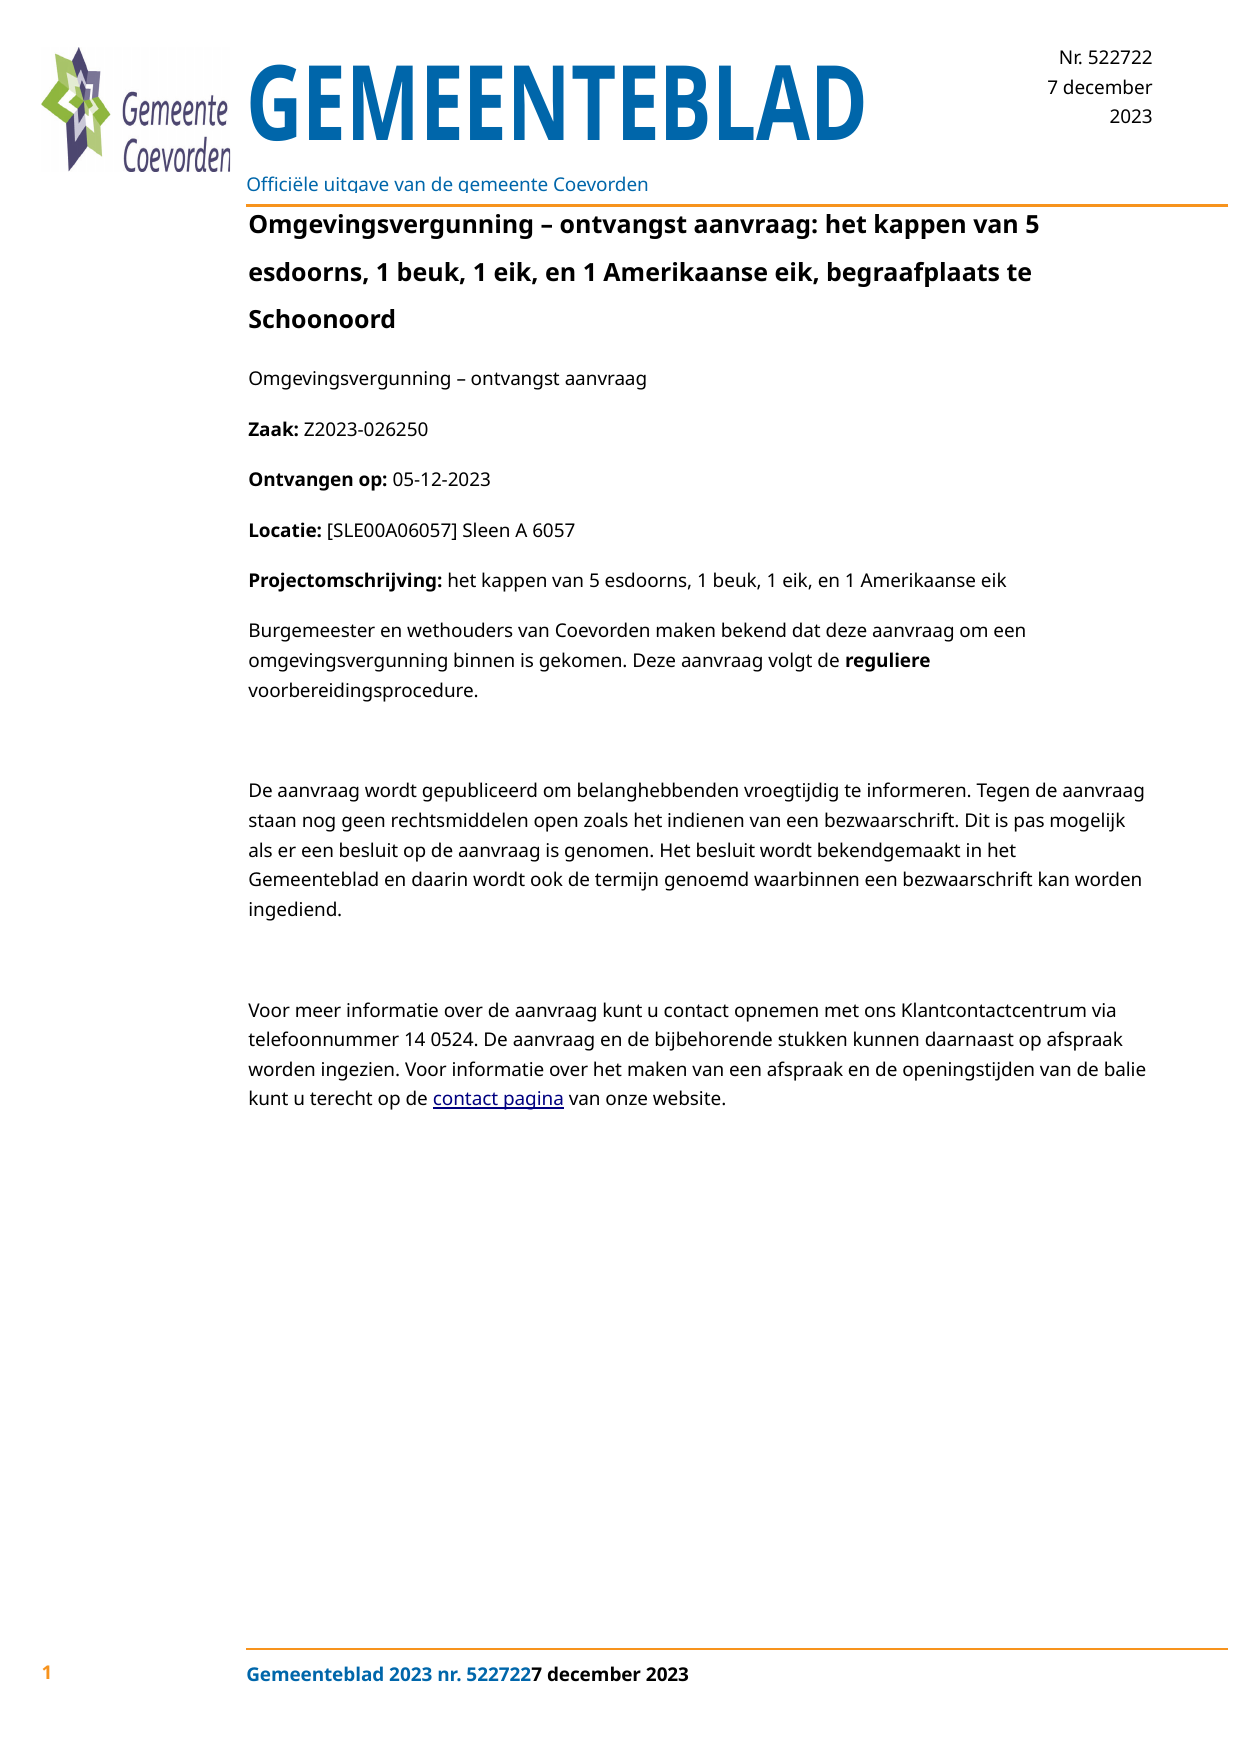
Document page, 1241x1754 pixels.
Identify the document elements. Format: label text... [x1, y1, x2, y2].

text Omgevingsvergunning – ontvangst aanvraag [248, 366, 1152, 391]
text Voor meer informatie over de aanvraag kunt u contact opnemen met ons Klantcontactcentrum via telefoonnummer 14 0524. De aanvraag en de bijbehorende stukken kunnen daarnaast op afspraak worden ingezien. Voor informatie over het maken van een afspraak en de openingstijden van de balie kunt u terecht op de contact pagina van onze website. [248, 997, 1152, 1111]
text Burgemeester en wethouders van Coevorden maken bekend dat deze aanvraag om een omgevingsvergunning binnen is gekomen. Deze aanvraag volgt de reguliere voorbereidingsprocedure. [248, 618, 1152, 702]
text Locatie: [SLE00A06057] Sleen A 6057 [248, 517, 1152, 542]
picture [41, 47, 231, 172]
text De aanvraag wordt gepubliceerd om belanghebbenden vroegtijdig te informeren. Tegen de aanvraag staan nog geen rechtsmiddelen open zoals het indienen van een bezwaarschrift. Dit is pas mogelijk als er een besluit op de aanvraag is genomen. Het besluit wordt bekendgemaakt in het Gemeenteblad en daarin wordt ook de termijn genoemd waarbinnen een bezwaarschrift kan worden ingediend. [248, 778, 1152, 922]
text Projectomschrijving: het kappen van 5 esdoorns, 1 beuk, 1 eik, en 1 Amerikaanse eik [248, 567, 1152, 593]
text Ontvangen op: 05-12-2023 [248, 466, 1152, 492]
text Omgevingsvergunning – ontvangst aanvraag: het kappen van 5 esdoorns, 1 beuk, 1 eik, en 1 Amerikaanse eik, begraafplaats te Schoonoord [248, 207, 1152, 336]
text Zaak: Z2023-026250 [248, 416, 1152, 442]
